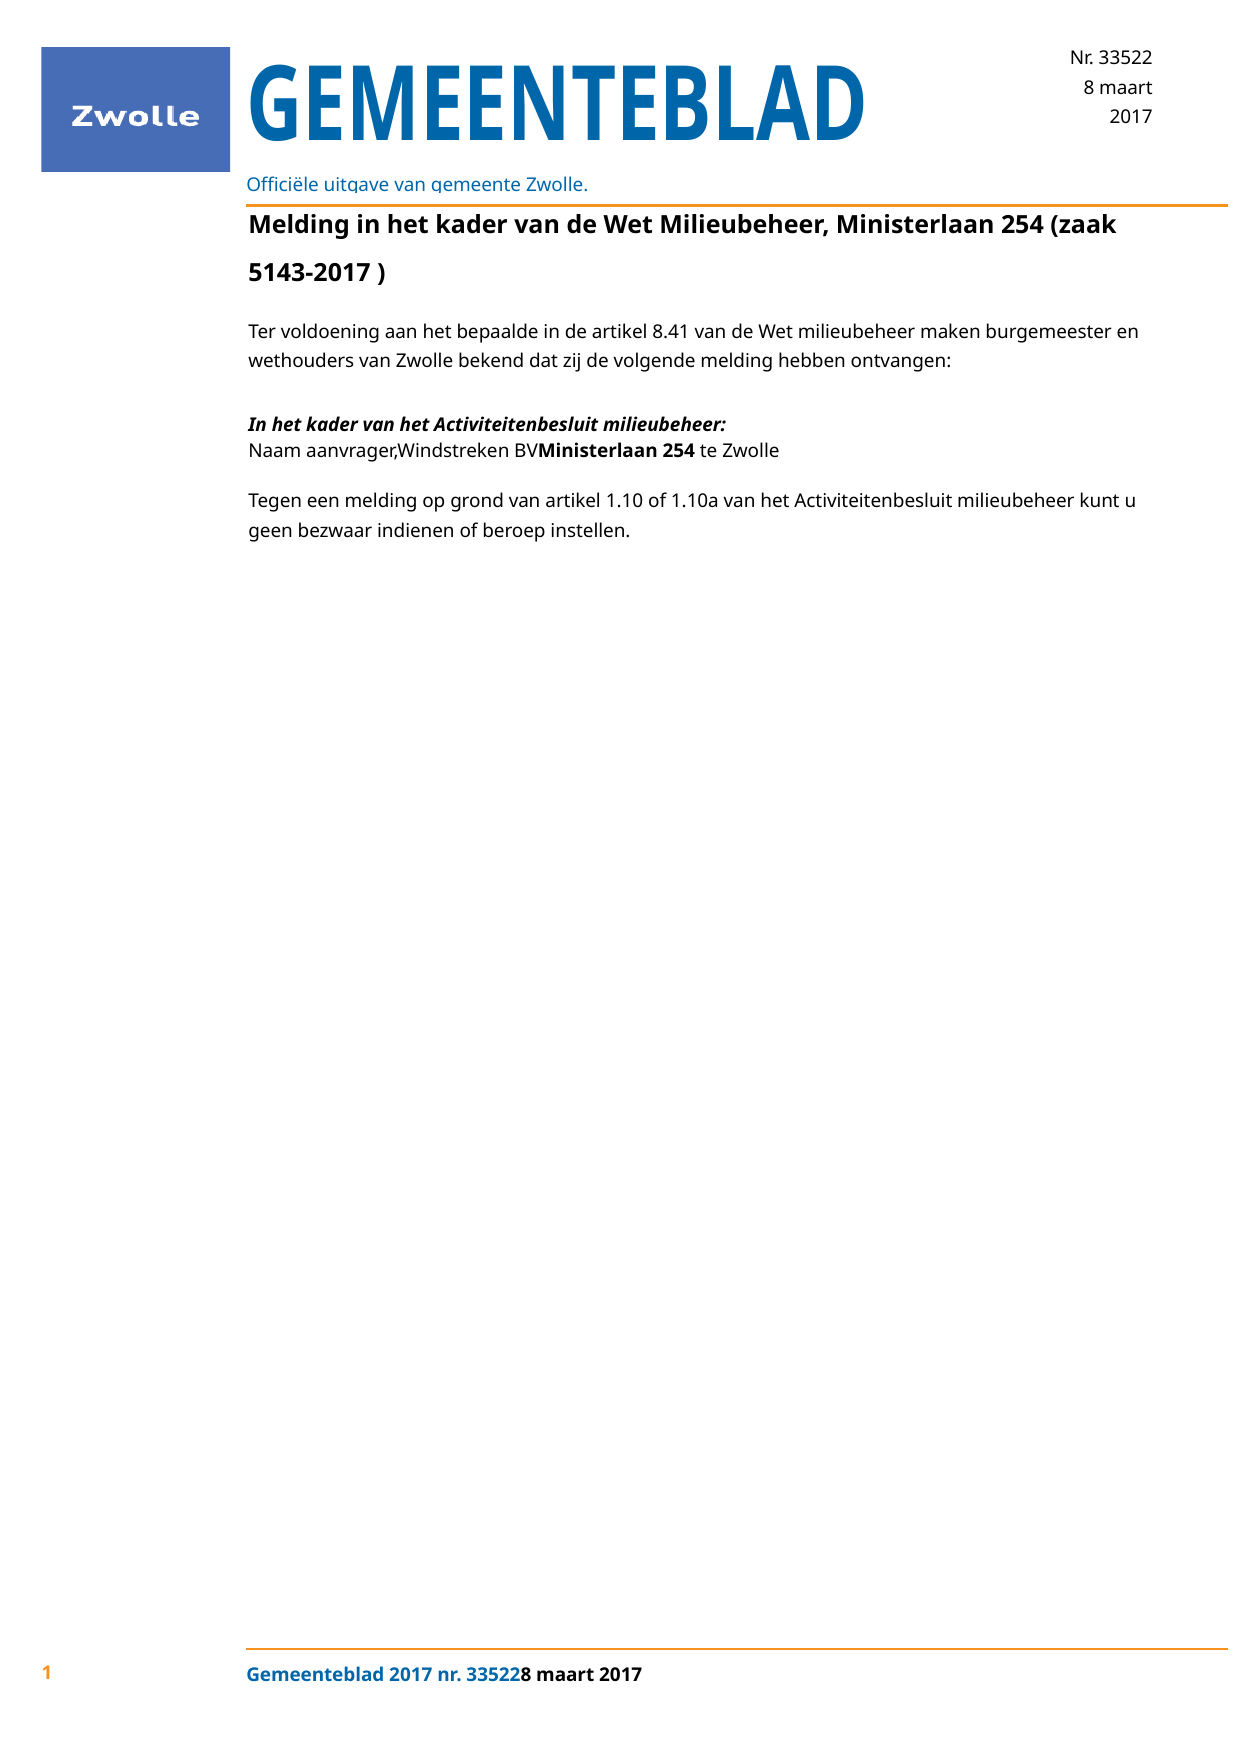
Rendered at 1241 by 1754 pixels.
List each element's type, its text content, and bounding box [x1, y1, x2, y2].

text Tegen een melding op grond van artikel 1.10 of 1.10a van het Activiteitenbesluit milieubeheer kunt u geen bezwaar indienen of beroep instellen. [248, 488, 1152, 543]
text Melding in het kader van de Wet Milieubeheer, Ministerlaan 254 (zaak 5143-2017 ) [248, 207, 1152, 288]
text Ter voldoening aan het bepaalde in de artikel 8.41 van de Wet milieubeheer maken burgemeester en wethouders van Zwolle bekend dat zij de volgende melding hebben ontvangen: [248, 318, 1152, 373]
picture [41, 47, 231, 172]
text In het kader van het Activiteitenbesluit milieubeheer: [248, 411, 1152, 437]
text Naam aanvrager,Windstreken BVMinisterlaan 254 te Zwolle [248, 437, 1152, 463]
